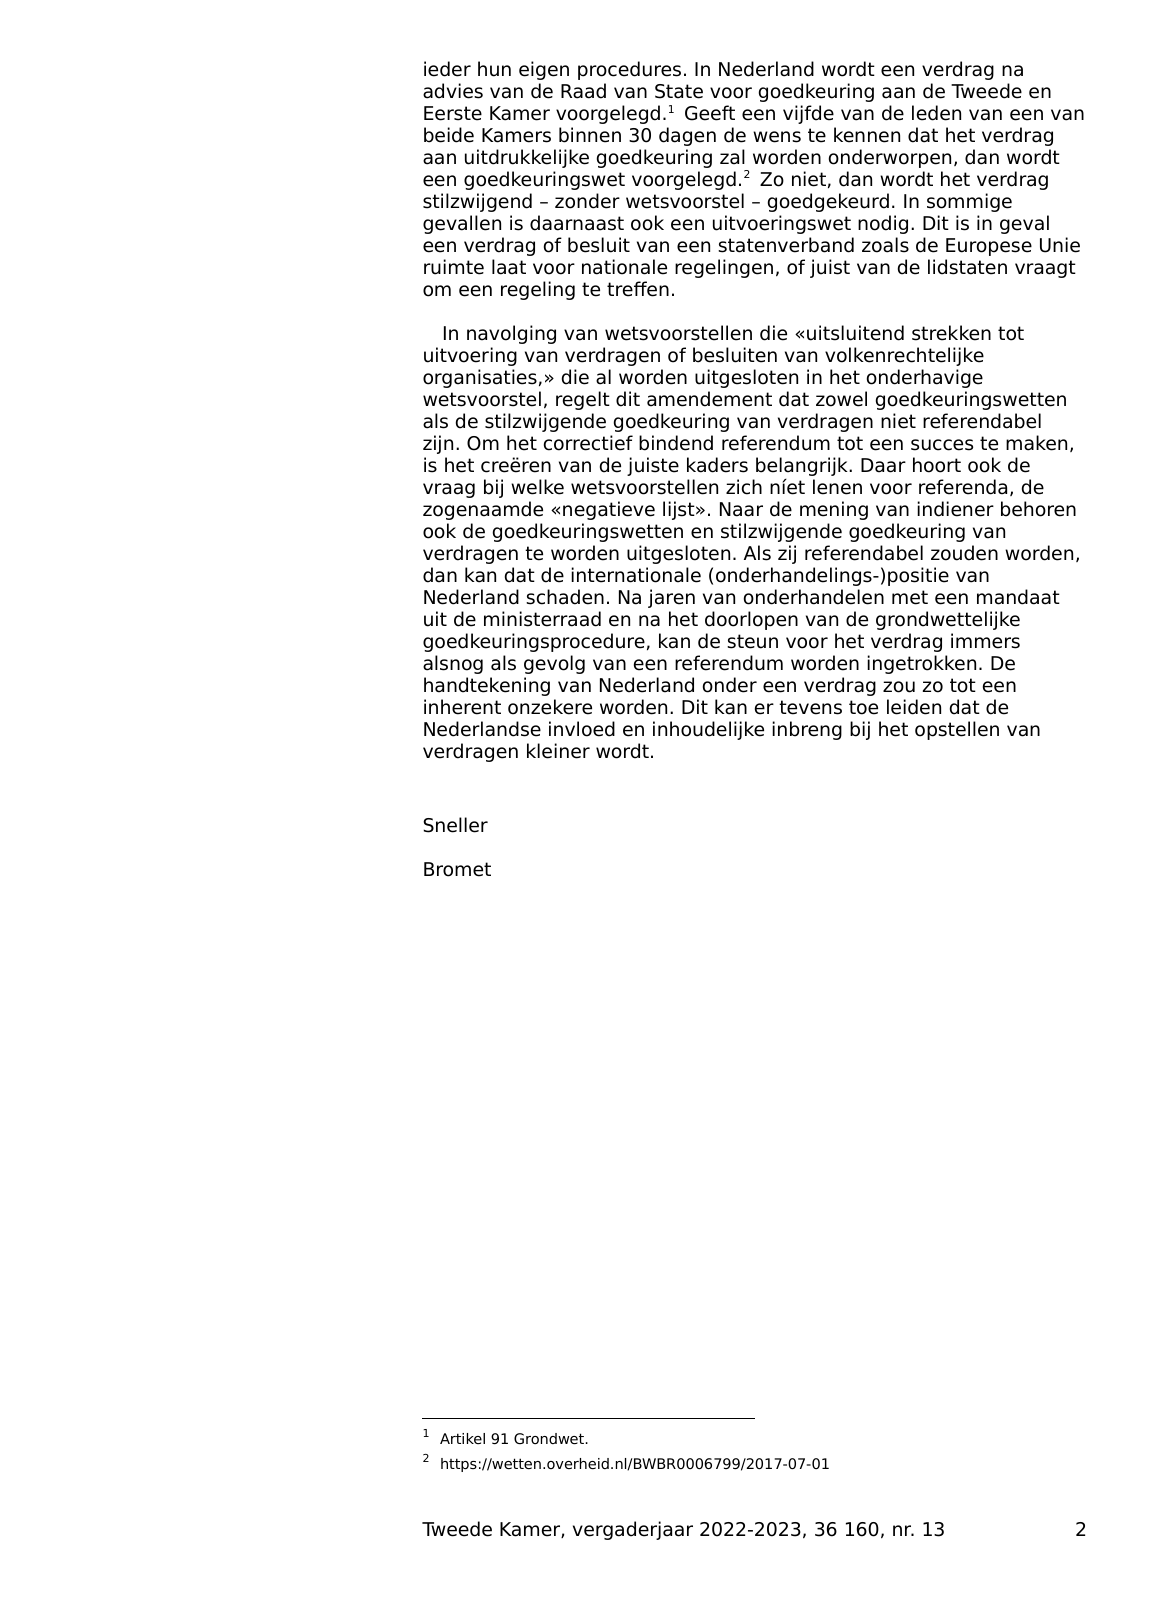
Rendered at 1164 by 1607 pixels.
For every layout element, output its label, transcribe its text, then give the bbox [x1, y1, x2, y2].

text https://wetten.overheid.nl/BWBR0006799/2017-07-01 [422, 1452, 1087, 1474]
text Artikel 91 Grondwet. [422, 1427, 1087, 1449]
text ieder hun eigen procedures. In Nederland wordt een verdrag na advies van de Raad van State voor goedkeuring aan de Tweede en Eerste Kamer voorgelegd. Geeft een vijfde van de leden van een van beide Kamers binnen 30 dagen de wens te kennen dat het verdrag aan uitdrukkelijke goedkeuring zal worden onderworpen, dan wordt een goedkeuringswet voorgelegd. Zo niet, dan wordt het verdrag stilzwijgend – zonder wetsvoorstel – goedgekeurd. In sommige gevallen is daarnaast ook een uitvoeringswet nodig. Dit is in geval een verdrag of besluit van een statenverband zoals de Europese Unie ruimte laat voor nationale regelingen, of juist van de lidstaten vraagt om een regeling te treffen. [422, 59, 1087, 301]
text Sneller Bromet [422, 793, 1087, 881]
text In navolging van wetsvoorstellen die «uitsluitend strekken tot uitvoering van verdragen of besluiten van volkenrechtelijke organisaties,» die al worden uitgesloten in het onderhavige wetsvoorstel, regelt dit amendement dat zowel goedkeuringswetten als de stilzwijgende goedkeuring van verdragen niet referendabel zijn. Om het correctief bindend referendum tot een succes te maken, is het creëren van de juiste kaders belangrijk. Daar hoort ook de vraag bij welke wetsvoorstellen zich níet lenen voor referenda, de zogenaamde «negatieve lijst». Naar de mening van indiener behoren ook de goedkeuringswetten en stilzwijgende goedkeuring van verdragen te worden uitgesloten. Als zij referendabel zouden worden, dan kan dat de internationale (onderhandelings-)positie van Nederland schaden. Na jaren van onderhandelen met een mandaat uit de ministerraad en na het doorlopen van de grondwettelijke goedkeuringsprocedure, kan de steun voor het verdrag immers alsnog als gevolg van een referendum worden ingetrokken. De handtekening van Nederland onder een verdrag zou zo tot een inherent onzekere worden. Dit kan er tevens toe leiden dat de Nederlandse invloed en inhoudelijke inbreng bij het opstellen van verdragen kleiner wordt. [422, 323, 1087, 763]
